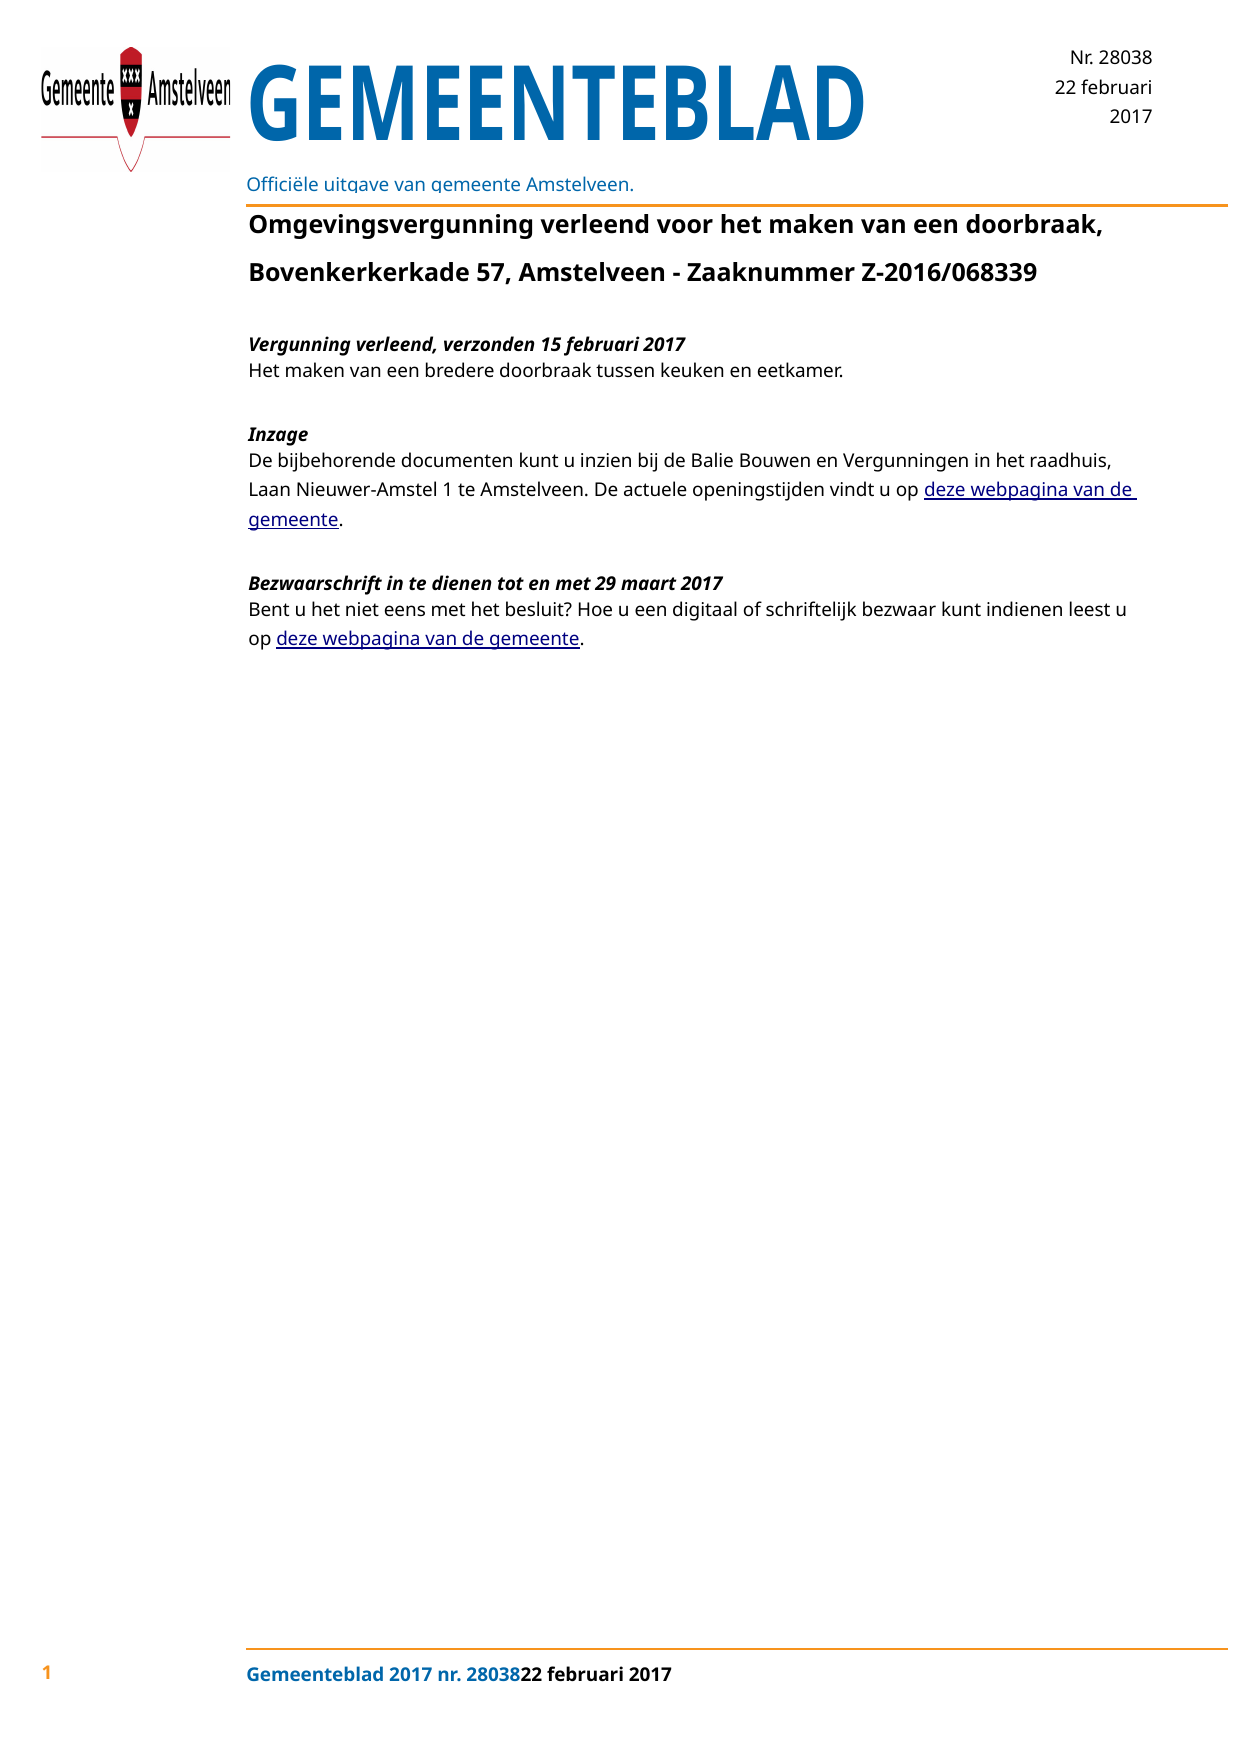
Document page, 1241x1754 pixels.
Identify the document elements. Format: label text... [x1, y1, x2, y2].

text Bent u het niet eens met het besluit? Hoe u een digitaal of schriftelijk bezwaar kunt indienen leest u op deze webpagina van de gemeente. [248, 596, 1152, 651]
text Inzage [248, 421, 1152, 447]
text Vergunning verleend, verzonden 15 februari 2017 [248, 331, 1152, 357]
text Omgevingsvergunning verleend voor het maken van een doorbraak, Bovenkerkerkade 57, Amstelveen - Zaaknummer Z-2016/068339 [248, 207, 1152, 288]
text Bezwaarschrift in te dienen tot en met 29 maart 2017 [248, 570, 1152, 596]
text De bijbehorende documenten kunt u inzien bij de Balie Bouwen en Vergunningen in het raadhuis, Laan Nieuwer-Amstel 1 te Amstelveen. De actuele openingstijden vindt u op deze webpagina van de gemeente. [248, 447, 1152, 532]
text Het maken van een bredere doorbraak tussen keuken en eetkamer. [248, 357, 1152, 383]
picture [41, 47, 231, 172]
